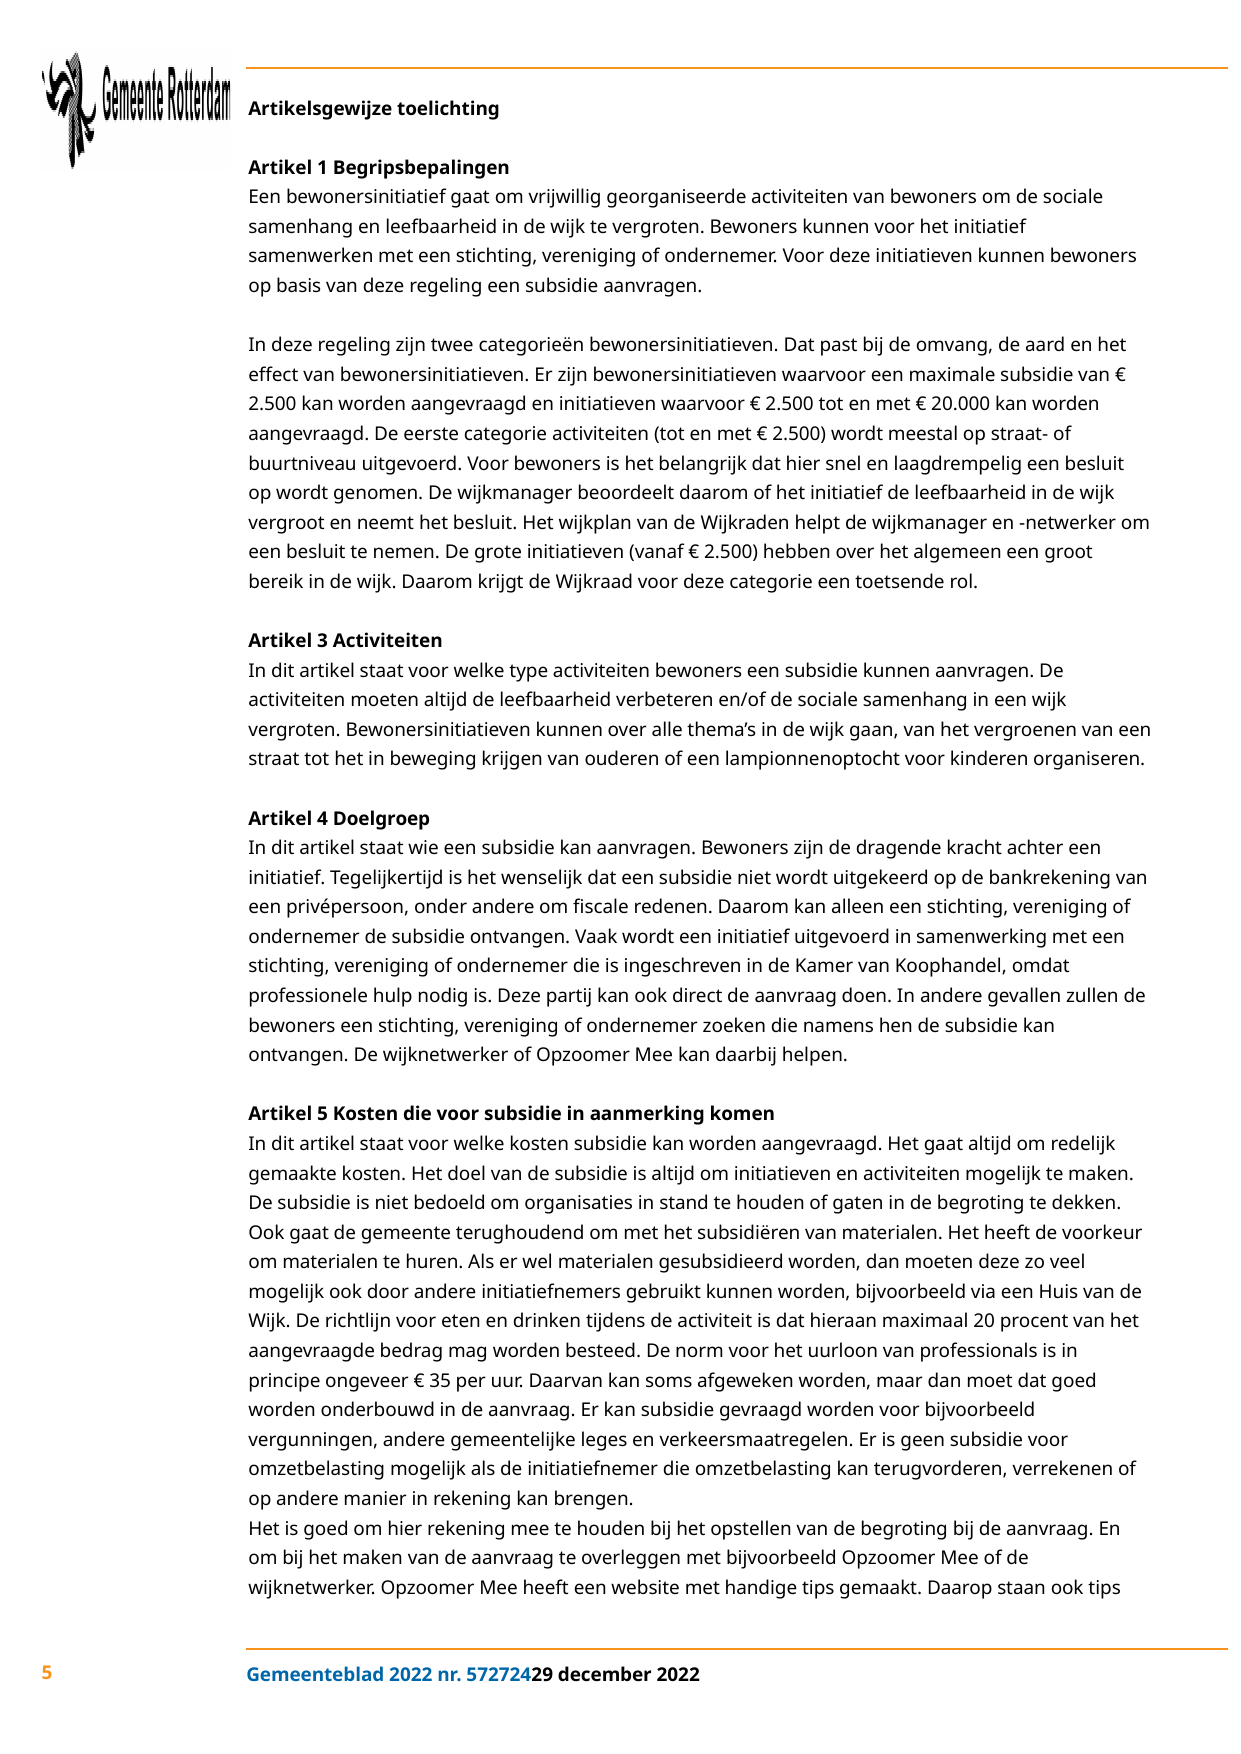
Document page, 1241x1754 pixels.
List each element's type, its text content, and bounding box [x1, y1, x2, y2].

picture [41, 47, 231, 172]
text Artikelsgewijze toelichting [248, 95, 1152, 121]
text In dit artikel staat voor welke type activiteiten bewoners een subsidie kunnen aanvragen. De activiteiten moeten altijd de leefbaarheid verbeteren en/of de sociale samenhang in een wijk vergroten. Bewonersinitiatieven kunnen over alle thema’s in de wijk gaan, van het vergroenen van een straat tot het in beweging krijgen van ouderen of een lampionnenoptocht voor kinderen organiseren. [248, 657, 1152, 771]
text Artikel 5 Kosten die voor subsidie in aanmerking komen [248, 1101, 1152, 1126]
text Artikel 4 Doelgroep [248, 805, 1152, 831]
text Een bewonersinitiatief gaat om vrijwillig georganiseerde activiteiten van bewoners om de sociale samenhang en leefbaarheid in de wijk te vergroten. Bewoners kunnen voor het initiatief samenwerken met een stichting, vereniging of ondernemer. Voor deze initiatieven kunnen bewoners op basis van deze regeling een subsidie aanvragen. [248, 183, 1152, 298]
text Artikel 3 Activiteiten [248, 627, 1152, 653]
text Het is goed om hier rekening mee te houden bij het opstellen van de begroting bij de aanvraag. En om bij het maken van de aanvraag te overleggen met bijvoorbeeld Opzoomer Mee of de wijknetwerker. Opzoomer Mee heeft een website met handige tips gemaakt. Daarop staan ook tips [248, 1515, 1152, 1600]
text In dit artikel staat wie een subsidie kan aanvragen. Bewoners zijn de dragende kracht achter een initiatief. Tegelijkertijd is het wenselijk dat een subsidie niet wordt uitgekeerd op de bankrekening van een privépersoon, onder andere om fiscale redenen. Daarom kan alleen een stichting, vereniging of ondernemer de subsidie ontvangen. Vaak wordt een initiatief uitgevoerd in samenwerking met een stichting, vereniging of ondernemer die is ingeschreven in de Kamer van Koophandel, omdat professionele hulp nodig is. Deze partij kan ook direct de aanvraag doen. In andere gevallen zullen de bewoners een stichting, vereniging of ondernemer zoeken die namens hen de subsidie kan ontvangen. De wijknetwerker of Opzoomer Mee kan daarbij helpen. [248, 834, 1152, 1067]
text In deze regeling zijn twee categorieën bewonersinitiatieven. Dat past bij de omvang, de aard en het effect van bewonersinitiatieven. Er zijn bewonersinitiatieven waarvoor een maximale subsidie van € 2.500 kan worden aangevraagd en initiatieven waarvoor € 2.500 tot en met € 20.000 kan worden aangevraagd. De eerste categorie activiteiten (tot en met € 2.500) wordt meestal op straat- of buurtniveau uitgevoerd. Voor bewoners is het belangrijk dat hier snel en laagdrempelig een besluit op wordt genomen. De wijkmanager beoordeelt daarom of het initiatief de leefbaarheid in de wijk vergroot en neemt het besluit. Het wijkplan van de Wijkraden helpt de wijkmanager en -netwerker om een besluit te nemen. De grote initiatieven (vanaf € 2.500) hebben over het algemeen een groot bereik in de wijk. Daarom krijgt de Wijkraad voor deze categorie een toetsende rol. [248, 331, 1152, 594]
text In dit artikel staat voor welke kosten subsidie kan worden aangevraagd. Het gaat altijd om redelijk gemaakte kosten. Het doel van de subsidie is altijd om initiatieven en activiteiten mogelijk te maken. De subsidie is niet bedoeld om organisaties in stand te houden of gaten in de begroting te dekken. Ook gaat de gemeente terughoudend om met het subsidiëren van materialen. Het heeft de voorkeur om materialen te huren. Als er wel materialen gesubsidieerd worden, dan moeten deze zo veel mogelijk ook door andere initiatiefnemers gebruikt kunnen worden, bijvoorbeeld via een Huis van de Wijk. De richtlijn voor eten en drinken tijdens de activiteit is dat hieraan maximaal 20 procent van het aangevraagde bedrag mag worden besteed. De norm voor het uurloon van professionals is in principe ongeveer € 35 per uur. Daarvan kan soms afgeweken worden, maar dan moet dat goed worden onderbouwd in de aanvraag. Er kan subsidie gevraagd worden voor bijvoorbeeld vergunningen, andere gemeentelijke leges en verkeersmaatregelen. Er is geen subsidie voor omzetbelasting mogelijk als de initiatiefnemer die omzetbelasting kan terugvorderen, verrekenen of op andere manier in rekening kan brengen. [248, 1130, 1152, 1511]
text Artikel 1 Begripsbepalingen [248, 154, 1152, 180]
